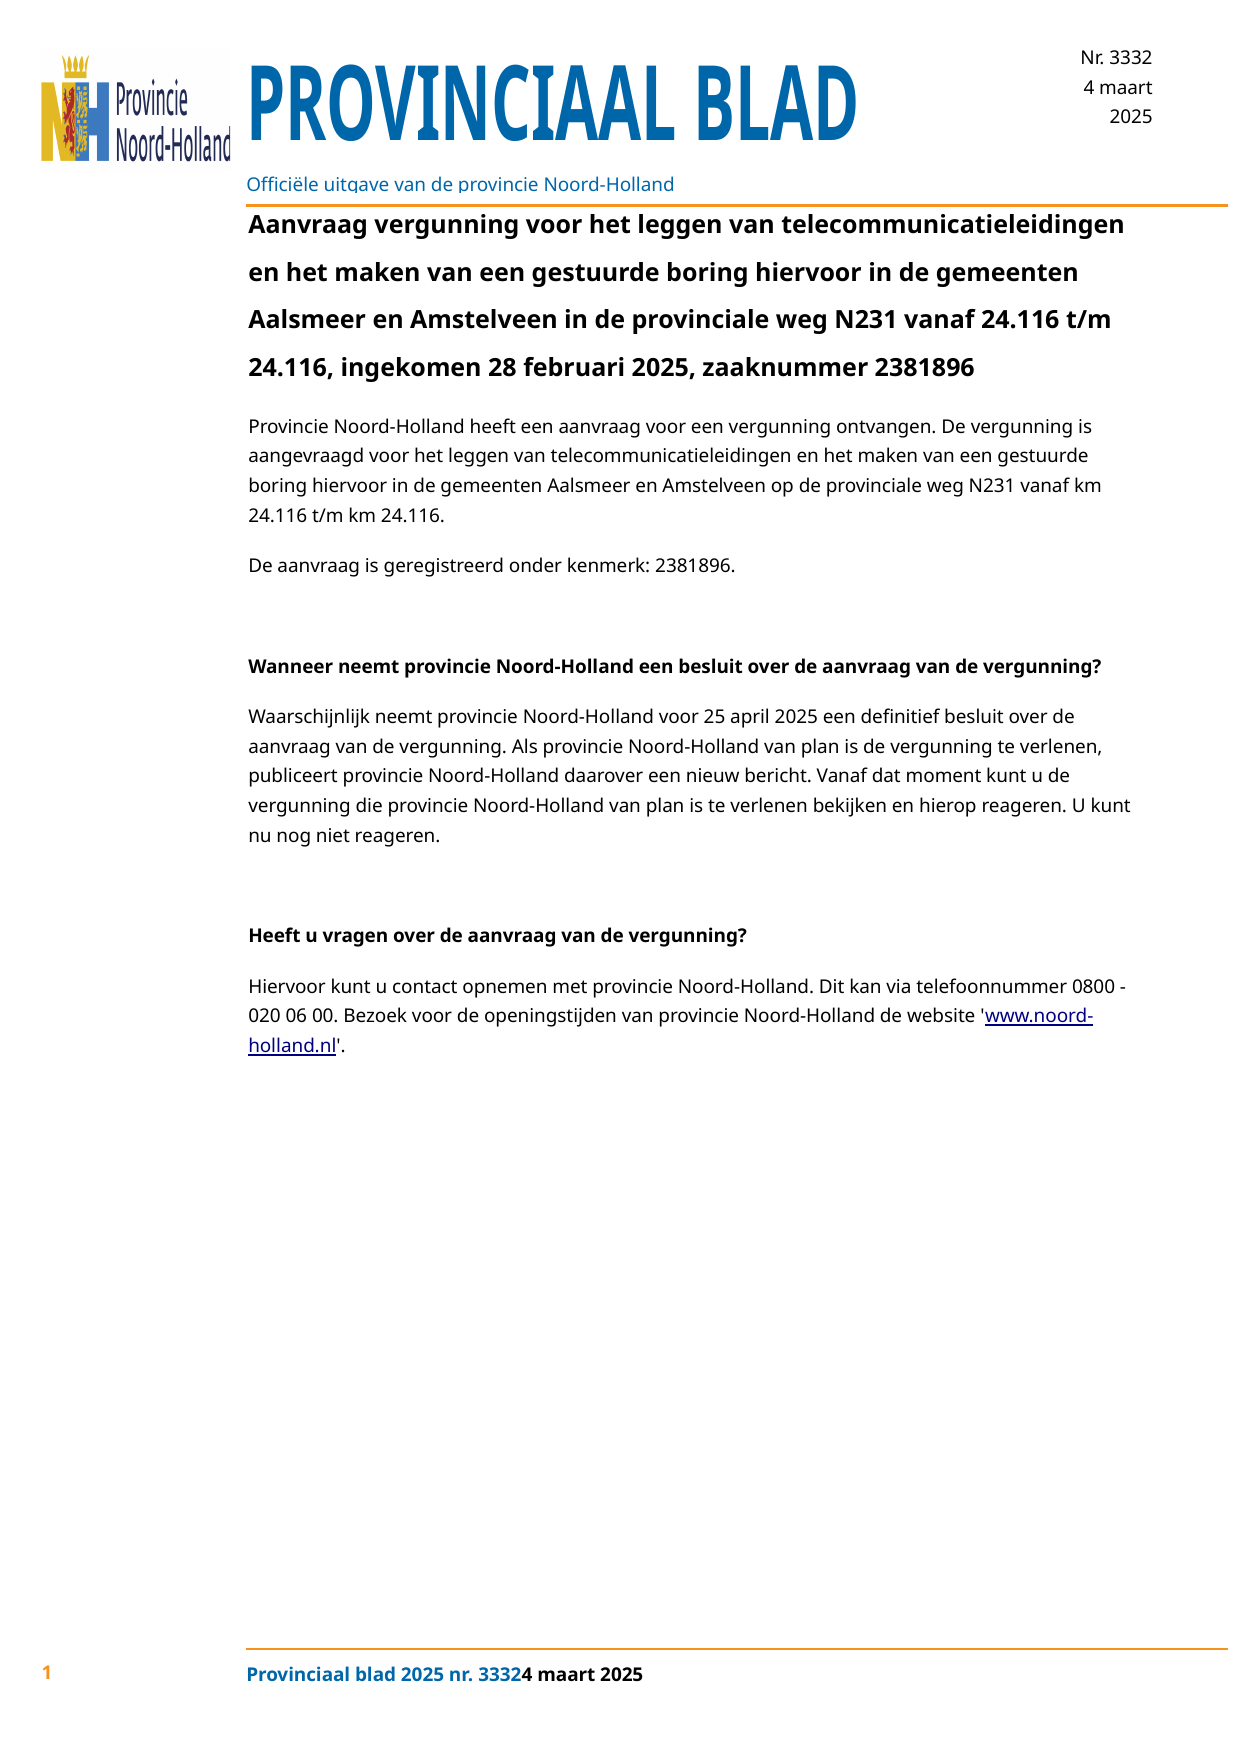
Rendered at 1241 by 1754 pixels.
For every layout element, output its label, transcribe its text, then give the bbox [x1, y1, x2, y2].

text Aanvraag vergunning voor het leggen van telecommunicatieleidingen en het maken van een gestuurde boring hiervoor in de gemeenten Aalsmeer en Amstelveen in de provinciale weg N231 vanaf 24.116 t/m 24.116, ingekomen 28 februari 2025, zaaknummer 2381896 [248, 207, 1152, 384]
text Wanneer neemt provincie Noord-Holland een besluit over de aanvraag van de vergunning? [248, 653, 1152, 679]
text Heeft u vragen over de aanvraag van de vergunning? [248, 923, 1152, 948]
text De aanvraag is geregistreerd onder kenmerk: 2381896. [248, 552, 1152, 578]
text Waarschijnlijk neemt provincie Noord-Holland voor 25 april 2025 een definitief besluit over de aanvraag van de vergunning. Als provincie Noord-Holland van plan is de vergunning te verlenen, publiceert provincie Noord-Holland daarover een nieuw bericht. Vanaf dat moment kunt u de vergunning die provincie Noord-Holland van plan is te verlenen bekijken en hierop reageren. U kunt nu nog niet reageren. [248, 703, 1152, 848]
text Provincie Noord-Holland heeft een aanvraag voor een vergunning ontvangen. De vergunning is aangevraagd voor het leggen van telecommunicatieleidingen en het maken van een gestuurde boring hiervoor in de gemeenten Aalsmeer en Amstelveen op de provinciale weg N231 vanaf km 24.116 t/m km 24.116. [248, 413, 1152, 528]
text Hiervoor kunt u contact opnemen met provincie Noord-Holland. Dit kan via telefoonnummer 0800 - 020 06 00. Bezoek voor de openingstijden van provincie Noord-Holland de website 'www.noord-holland.nl'. [248, 973, 1152, 1058]
picture [41, 47, 231, 172]
